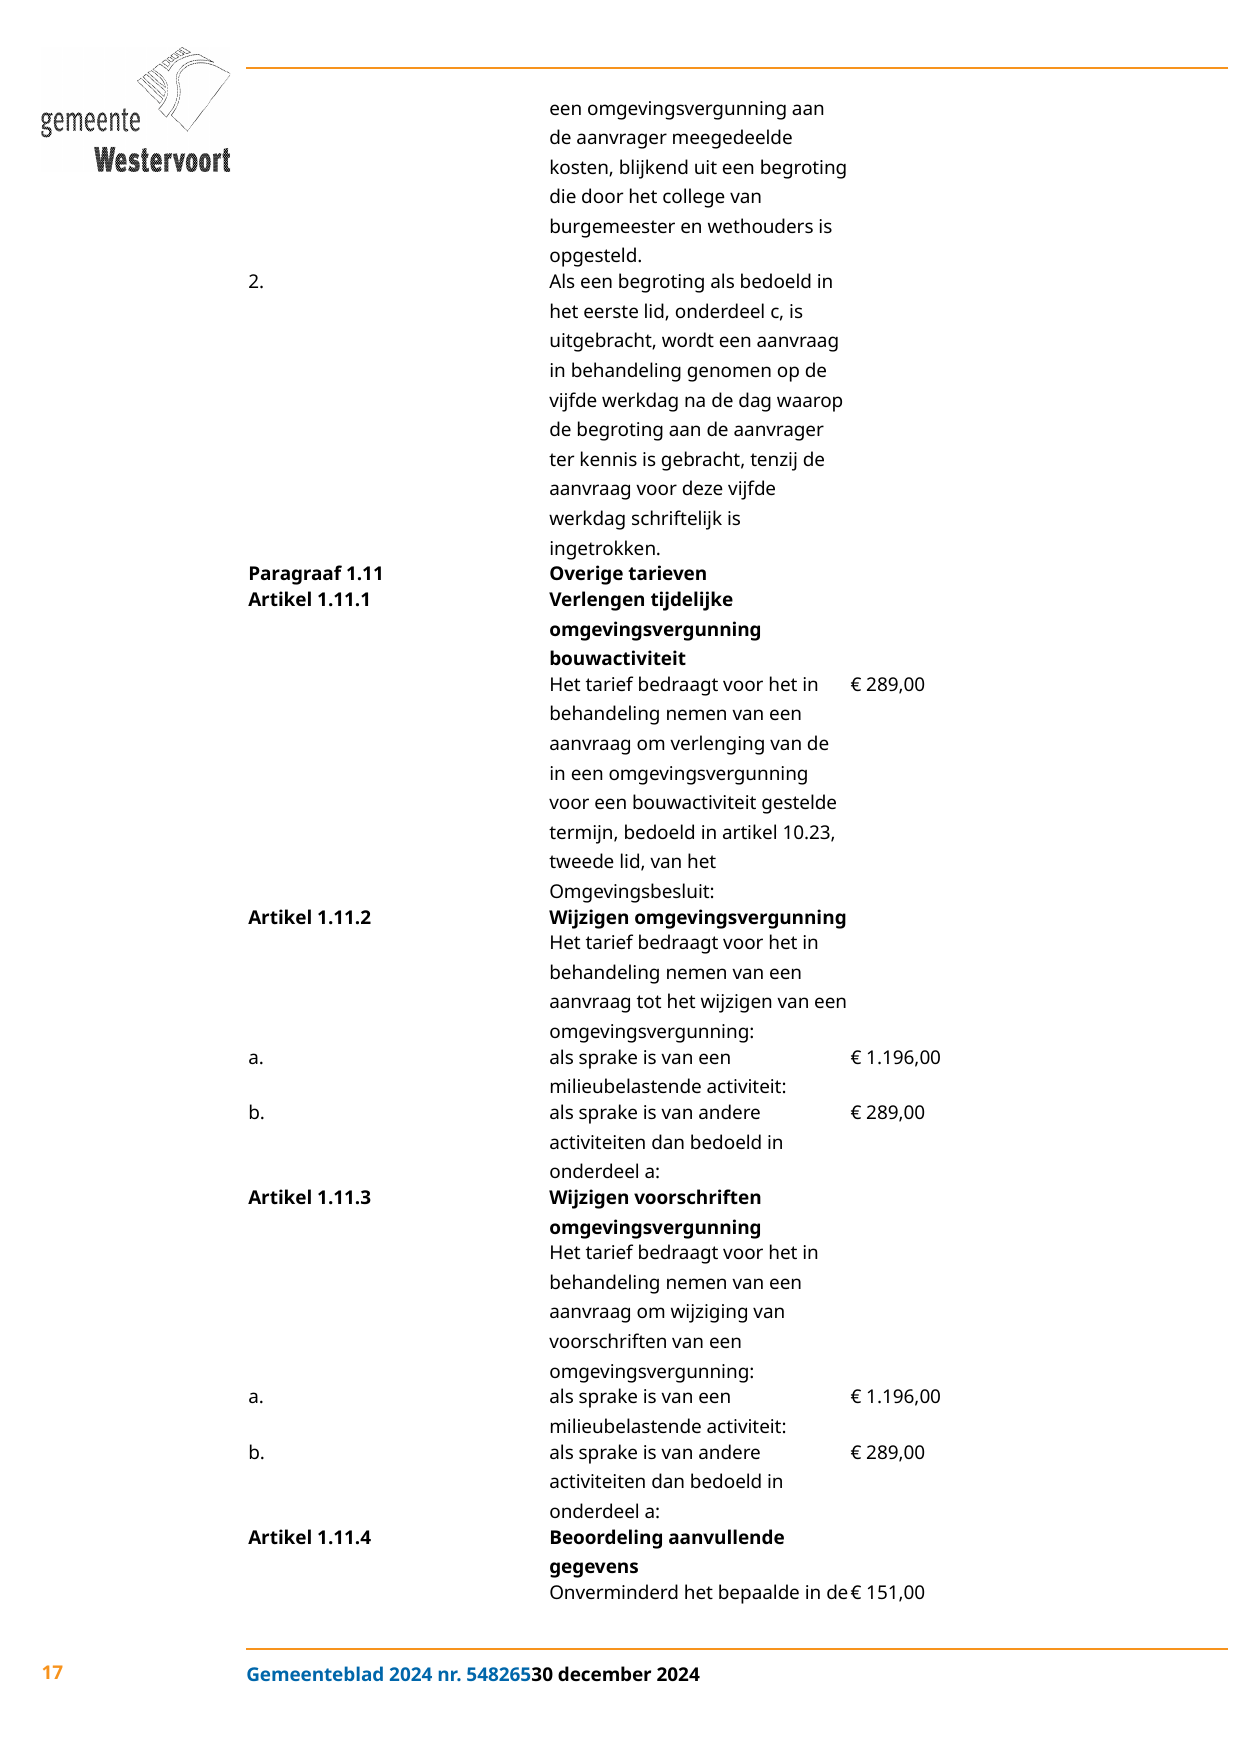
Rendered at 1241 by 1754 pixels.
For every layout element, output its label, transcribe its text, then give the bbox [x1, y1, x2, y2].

table_cell Paragraaf 1.11 [248, 560, 549, 586]
table_cell [850, 586, 1152, 671]
table_cell Artikel 1.11.3 [248, 1184, 549, 1239]
table_cell Onverminderd het bepaalde in de [549, 1579, 850, 1605]
table_cell Artikel 1.11.4 [248, 1524, 549, 1579]
table_cell Artikel 1.11.2 [248, 904, 549, 929]
table_cell € 289,00 [850, 1099, 1152, 1184]
table_cell € 289,00 [850, 671, 1152, 904]
table_cell 2. [248, 269, 549, 560]
table_cell [850, 904, 1152, 929]
table_cell a. [248, 1384, 549, 1439]
table_cell € 289,00 [850, 1439, 1152, 1524]
table_cell [850, 930, 1152, 1044]
table_cell als sprake is van een milieubelastende activiteit: [549, 1384, 850, 1439]
table_cell [248, 1240, 549, 1384]
table_cell Wijzigen voorschriften omgevingsvergunning [549, 1184, 850, 1239]
table_cell als sprake is van een milieubelastende activiteit: [549, 1044, 850, 1099]
table_cell [850, 269, 1152, 560]
table_cell [850, 1524, 1152, 1579]
table_cell Wijzigen omgevingsvergunning [549, 904, 850, 929]
table_cell [850, 560, 1152, 586]
picture [41, 47, 231, 172]
table_cell Artikel 1.11.1 [248, 586, 549, 671]
table_cell [248, 95, 549, 268]
table_cell b. [248, 1439, 549, 1524]
table_cell [248, 930, 549, 1044]
table_cell € 1.196,00 [850, 1044, 1152, 1099]
table_cell Het tarief bedraagt voor het in behandeling nemen van een aanvraag om wijziging van voorschriften van een omgevingsvergunning: [549, 1240, 850, 1384]
table_cell € 1.196,00 [850, 1384, 1152, 1439]
table_cell [850, 95, 1152, 268]
table_cell [850, 1184, 1152, 1239]
table_cell [248, 671, 549, 904]
table_cell een omgevingsvergunning aan de aanvrager meegedeelde kosten, blijkend uit een begroting die door het college van burgemeester en wethouders is opgesteld. [549, 95, 850, 268]
table_cell Overige tarieven [549, 560, 850, 586]
table_cell b. [248, 1099, 549, 1184]
table_cell Als een begroting als bedoeld in het eerste lid, onderdeel c, is uitgebracht, wordt een aanvraag in behandeling genomen op de vijfde werkdag na de dag waarop de begroting aan de aanvrager ter kennis is gebracht, tenzij de aanvraag voor deze vijfde werkdag schriftelijk is ingetrokken. [549, 269, 850, 560]
table_cell als sprake is van andere activiteiten dan bedoeld in onderdeel a: [549, 1099, 850, 1184]
table_cell Verlengen tijdelijke omgevingsvergunning bouwactiviteit [549, 586, 850, 671]
table_cell [850, 1240, 1152, 1384]
table_cell als sprake is van andere activiteiten dan bedoeld in onderdeel a: [549, 1439, 850, 1524]
table_cell Het tarief bedraagt voor het in behandeling nemen van een aanvraag tot het wijzigen van een omgevingsvergunning: [549, 930, 850, 1044]
table_cell € 151,00 [850, 1579, 1152, 1605]
table_cell Het tarief bedraagt voor het in behandeling nemen van een aanvraag om verlenging van de in een omgevingsvergunning voor een bouwactiviteit gestelde termijn, bedoeld in artikel 10.23, tweede lid, van het Omgevingsbesluit: [549, 671, 850, 904]
table_cell Beoordeling aanvullende gegevens [549, 1524, 850, 1579]
table_cell a. [248, 1044, 549, 1099]
table_cell [248, 1579, 549, 1605]
